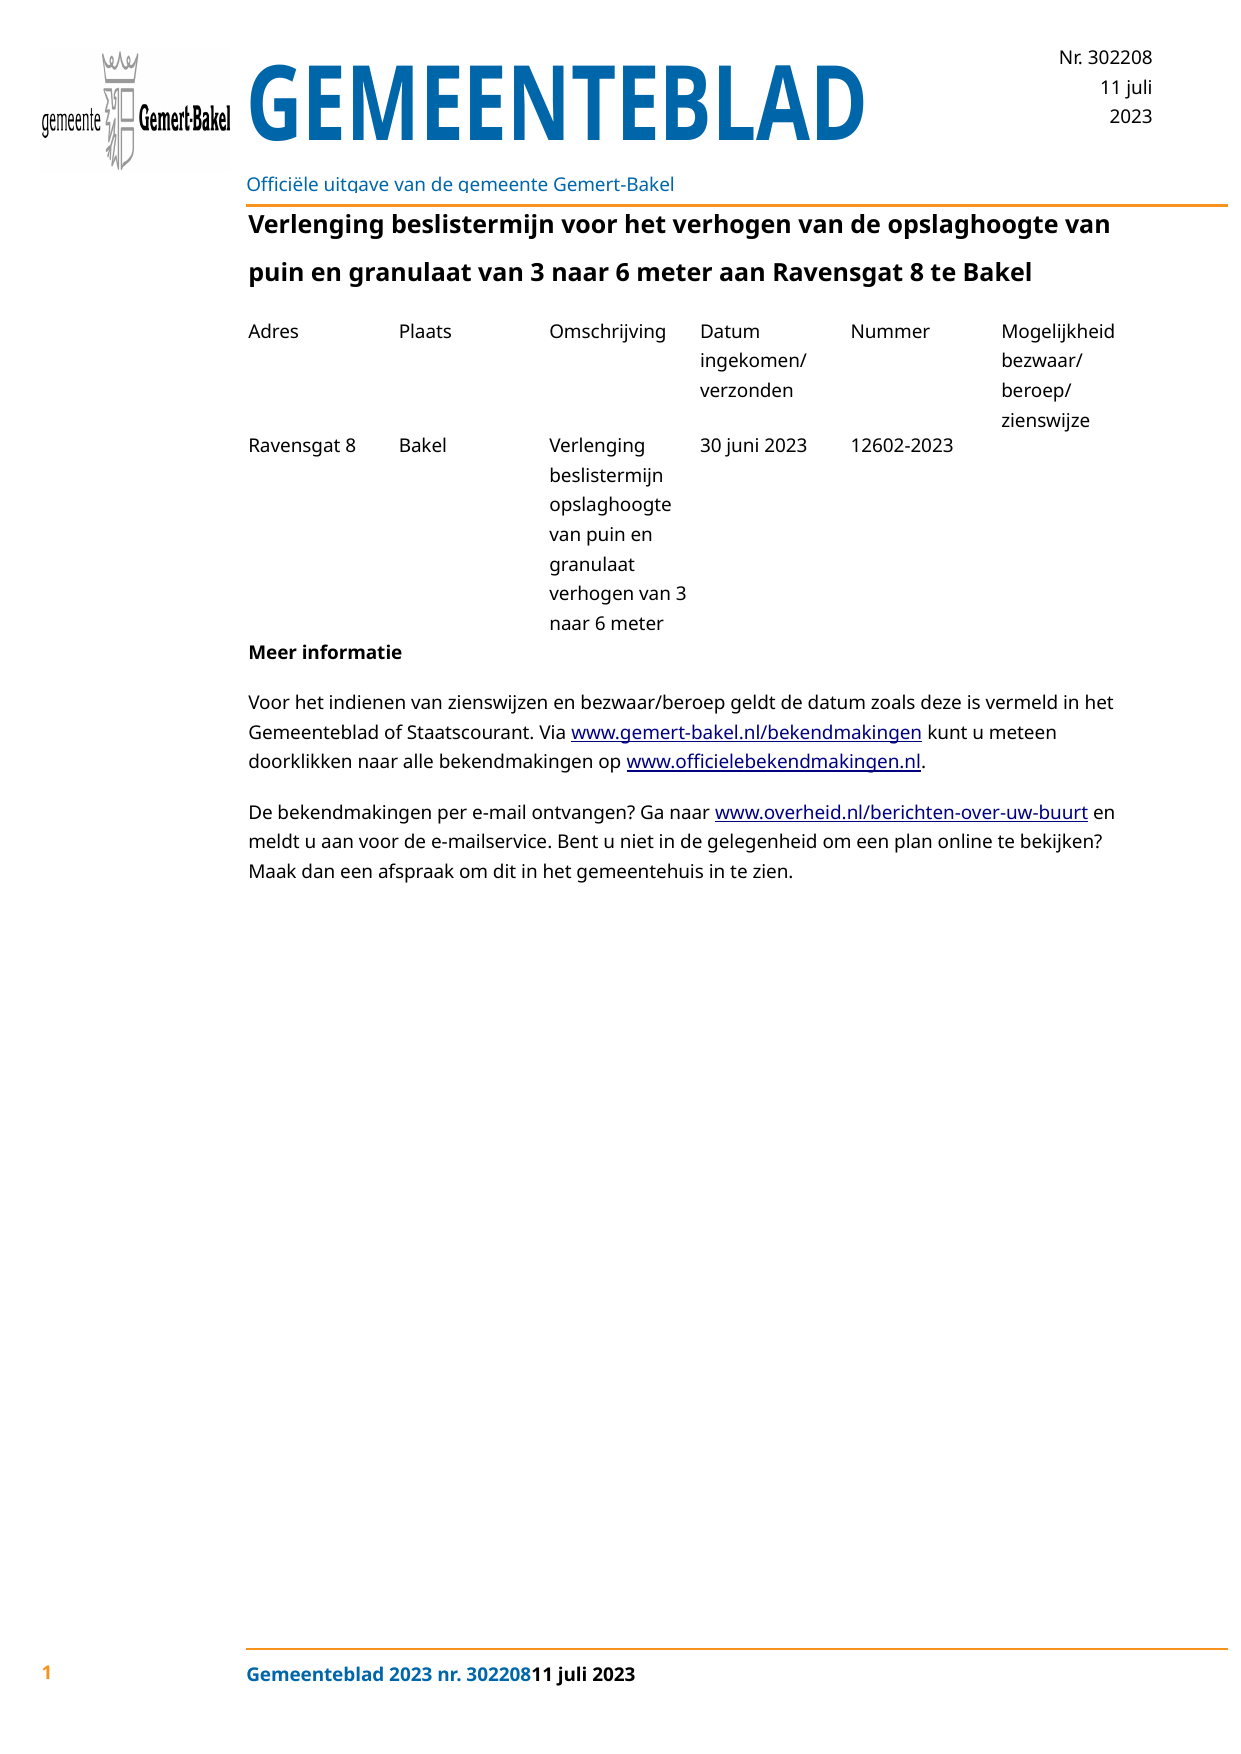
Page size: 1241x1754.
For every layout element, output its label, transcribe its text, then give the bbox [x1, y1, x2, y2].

table_cell 12602-2023 [850, 433, 1001, 636]
table_cell Verlenging beslistermijn opslaghoogte van puin en granulaat verhogen van 3 naar 6 meter [549, 433, 700, 636]
table_header Datum ingekomen/ verzonden [700, 318, 850, 432]
table_cell Ravensgat 8 [248, 433, 398, 636]
table_cell Bakel [399, 433, 549, 636]
picture [41, 47, 231, 172]
text Meer informatie [248, 639, 1152, 665]
table_header Mogelijkheid bezwaar/ beroep/ zienswijze [1001, 318, 1152, 432]
table_header Omschrijving [549, 318, 700, 432]
table_cell 30 juni 2023 [700, 433, 850, 636]
text Voor het indienen van zienswijzen en bezwaar/beroep geldt de datum zoals deze is vermeld in het Gemeenteblad of Staatscourant. Via www.gemert-bakel.nl/bekendmakingen kunt u meteen doorklikken naar alle bekendmakingen op www.officielebekendmakingen.nl. [248, 689, 1152, 774]
text De bekendmakingen per e-mail ontvangen? Ga naar www.overheid.nl/berichten-over-uw-buurt en meldt u aan voor de e-mailservice. Bent u niet in de gelegenheid om een plan online te bekijken? Maak dan een afspraak om dit in het gemeentehuis in te zien. [248, 799, 1152, 884]
table_header Plaats [399, 318, 549, 432]
text Verlenging beslistermijn voor het verhogen van de opslaghoogte van puin en granulaat van 3 naar 6 meter aan Ravensgat 8 te Bakel [248, 207, 1152, 288]
table_cell [1001, 433, 1152, 636]
table_header Nummer [850, 318, 1001, 432]
table_header Adres [248, 318, 398, 432]
